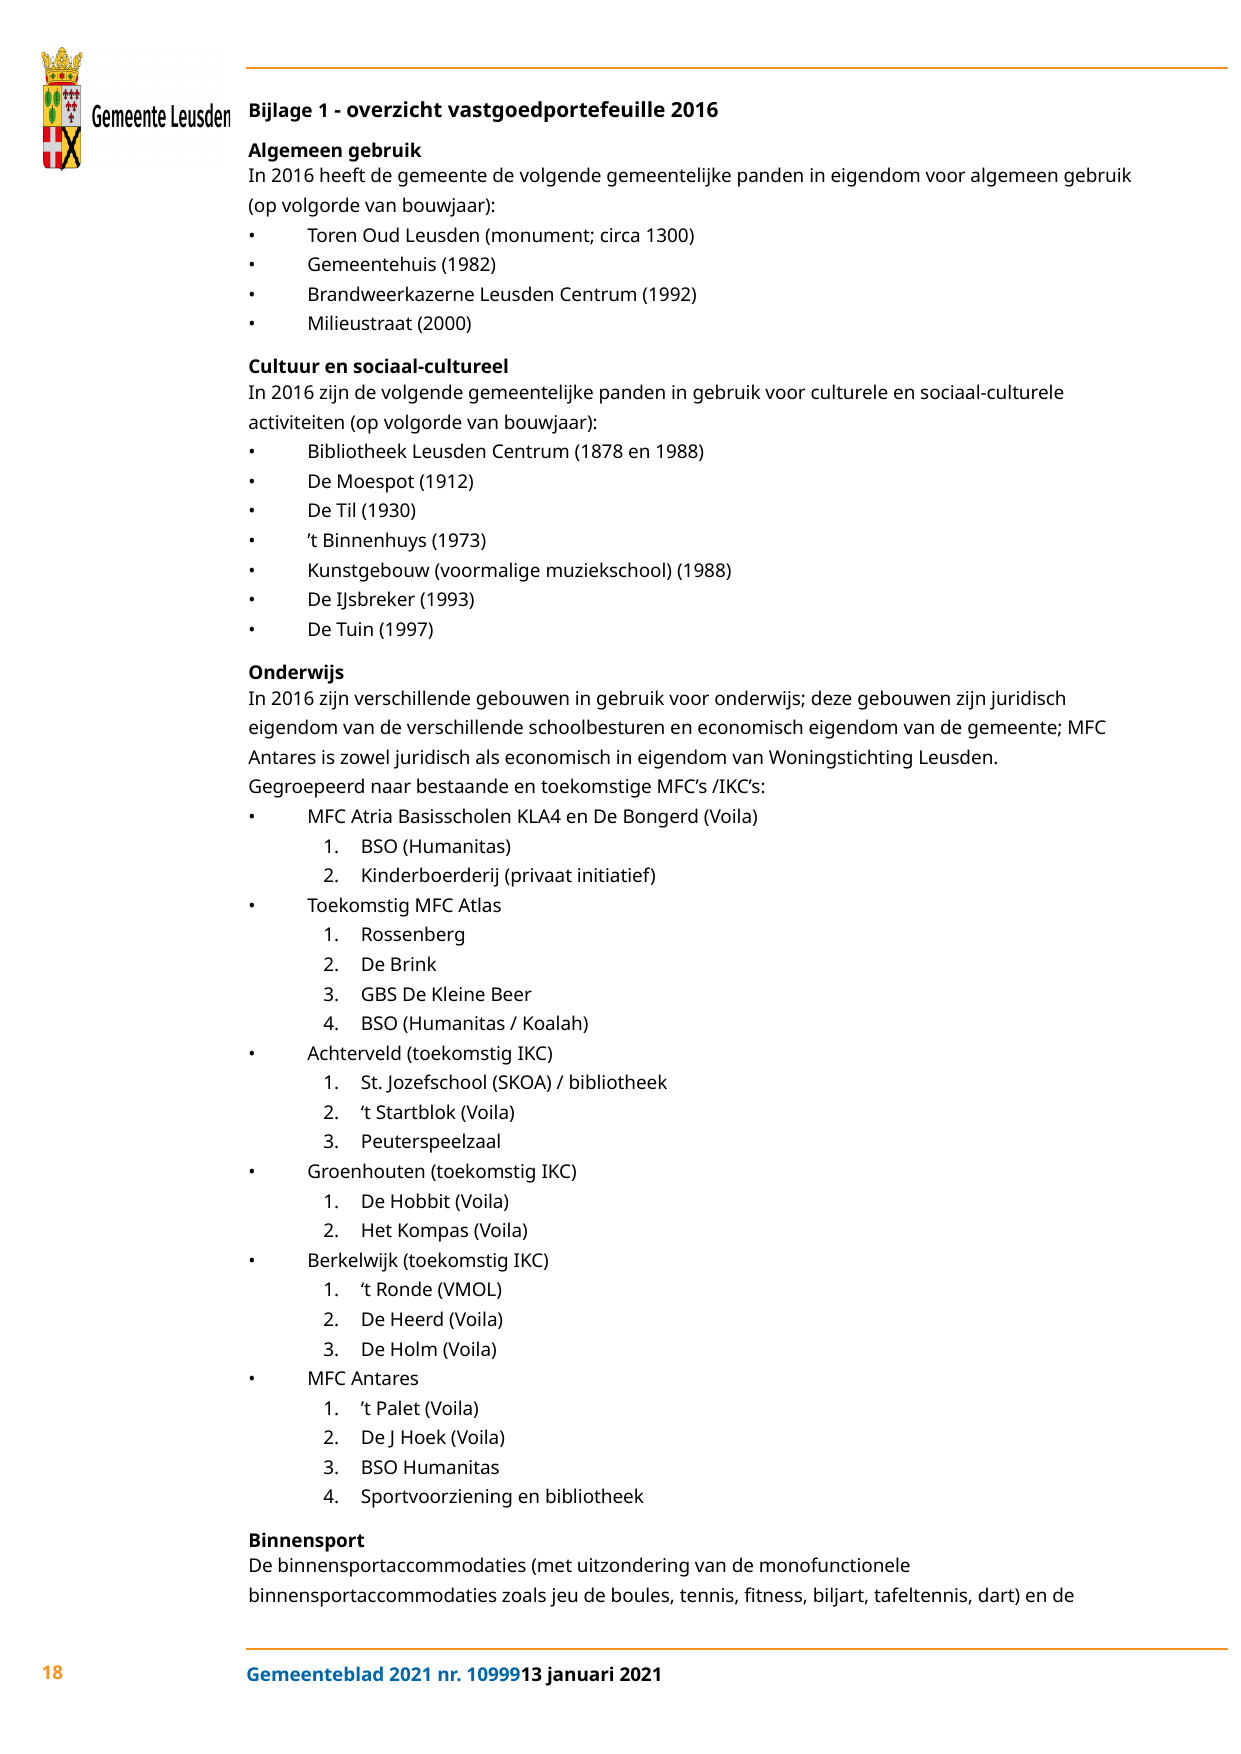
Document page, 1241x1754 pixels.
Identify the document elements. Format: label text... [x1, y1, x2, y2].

text Bijlage 1 - overzicht vastgoedportefeuille 2016 [248, 95, 1152, 123]
text Cultuur en sociaal-cultureel [248, 354, 1152, 379]
list Achterveld (toekomstig IKC) [248, 1040, 1152, 1066]
text De binnensportaccommodaties (met uitzondering van de monofunctionele binnensportaccommodaties zoals jeu de boules, tennis, fitness, biljart, tafeltennis, dart) en de [248, 1552, 1152, 1608]
list De Brink [323, 951, 1152, 977]
list De Til (1930) [248, 498, 1152, 523]
list Peuterspeelzaal [323, 1129, 1152, 1154]
list De Moespot (1912) [248, 468, 1152, 494]
list St. Jozefschool (SKOA) / bibliotheek [323, 1069, 1152, 1095]
list De Hobbit (Voila) [323, 1188, 1152, 1213]
list ‘t Ronde (VMOL) [323, 1277, 1152, 1302]
list Sportvoorziening en bibliotheek [323, 1484, 1152, 1509]
list De Holm (Voila) [323, 1336, 1152, 1361]
text In 2016 zijn de volgende gemeentelijke panden in gebruik voor culturele en sociaal-culturele activiteiten (op volgorde van bouwjaar): [248, 379, 1152, 435]
list De Tuin (1997) [248, 616, 1152, 642]
list Toekomstig MFC Atlas [248, 892, 1152, 918]
list ’t Binnenhuys (1973) [248, 527, 1152, 553]
text In 2016 heeft de gemeente de volgende gemeentelijke panden in eigendom voor algemeen gebruik (op volgorde van bouwjaar): [248, 163, 1152, 218]
list Toren Oud Leusden (monument; circa 1300) [248, 222, 1152, 247]
list Brandweerkazerne Leusden Centrum (1992) [248, 281, 1152, 307]
list MFC Antares [248, 1365, 1152, 1391]
list Kunstgebouw (voormalige muziekschool) (1988) [248, 557, 1152, 583]
list GBS De Kleine Beer [323, 981, 1152, 1006]
text Algemeen gebruik [248, 137, 1152, 163]
list ’t Palet (Voila) [323, 1395, 1152, 1421]
list Berkelwijk (toekomstig IKC) [248, 1247, 1152, 1273]
list De J Hoek (Voila) [323, 1424, 1152, 1450]
list ‘t Startblok (Voila) [323, 1099, 1152, 1125]
list De Heerd (Voila) [323, 1306, 1152, 1332]
list BSO (Humanitas) [323, 833, 1152, 858]
list Rossenberg [323, 922, 1152, 947]
picture [41, 47, 231, 172]
text Gegroepeerd naar bestaande en toekomstige MFC’s /IKC’s: [248, 774, 1152, 799]
list Bibliotheek Leusden Centrum (1878 en 1988) [248, 438, 1152, 464]
list Milieustraat (2000) [248, 311, 1152, 336]
text Binnensport [248, 1527, 1152, 1552]
list Kinderboerderij (privaat initiatief) [323, 862, 1152, 888]
list Groenhouten (toekomstig IKC) [248, 1158, 1152, 1184]
list De IJsbreker (1993) [248, 586, 1152, 612]
text In 2016 zijn verschillende gebouwen in gebruik voor onderwijs; deze gebouwen zijn juridisch eigendom van de verschillende schoolbesturen en economisch eigendom van de gemeente; MFC Antares is zowel juridisch als economisch in eigendom van Woningstichting Leusden. [248, 685, 1152, 770]
list Gemeentehuis (1982) [248, 251, 1152, 277]
list MFC Atria Basisscholen KLA4 en De Bongerd (Voila) [248, 803, 1152, 829]
list BSO Humanitas [323, 1454, 1152, 1480]
text Onderwijs [248, 659, 1152, 685]
list Het Kompas (Voila) [323, 1217, 1152, 1243]
list BSO (Humanitas / Koalah) [323, 1010, 1152, 1036]
